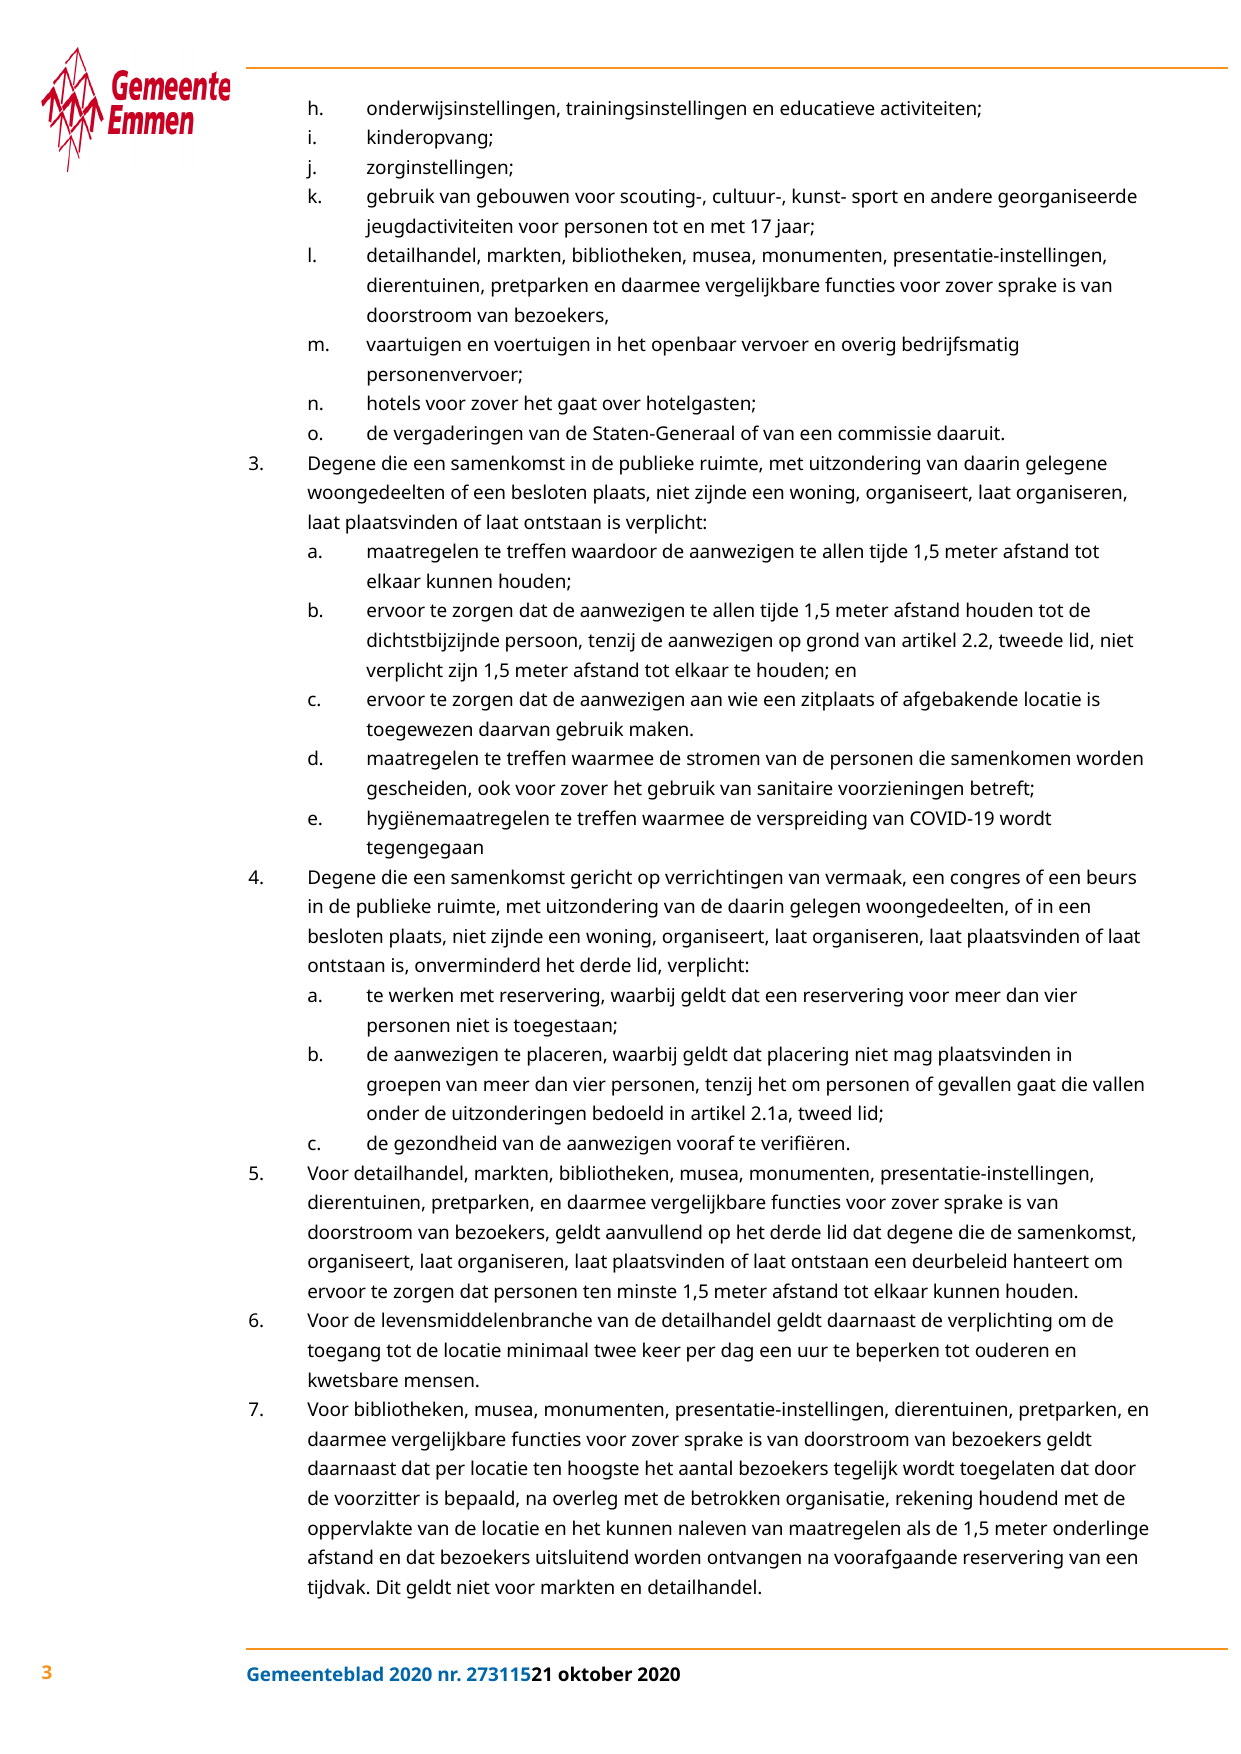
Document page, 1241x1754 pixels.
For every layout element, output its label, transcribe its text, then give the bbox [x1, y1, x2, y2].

list hygiënemaatregelen te treffen waarmee de verspreiding van COVID-19 wordt tegengegaan [307, 805, 1152, 860]
list onderwijsinstellingen, trainingsinstellingen en educatieve activiteiten; [307, 95, 1152, 121]
list kinderopvang; [307, 124, 1152, 150]
list detailhandel, markten, bibliotheken, musea, monumenten, presentatie-instellingen, dierentuinen, pretparken en daarmee vergelijkbare functies voor zover sprake is van doorstroom van bezoekers, [307, 243, 1152, 328]
list maatregelen te treffen waarmee de stromen van de personen die samenkomen worden gescheiden, ook voor zover het gebruik van sanitaire voorzieningen betreft; [307, 746, 1152, 801]
list Voor detailhandel, markten, bibliotheken, musea, monumenten, presentatie-instellingen, dierentuinen, pretparken, en daarmee vergelijkbare functies voor zover sprake is van doorstroom van bezoekers, geldt aanvullend op het derde lid dat degene die de samenkomst, organiseert, laat organiseren, laat plaatsvinden of laat ontstaan een deurbeleid hanteert om ervoor te zorgen dat personen ten minste 1,5 meter afstand tot elkaar kunnen houden. [248, 1160, 1152, 1304]
list Voor de levensmiddelenbranche van de detailhandel geldt daarnaast de verplichting om de toegang tot de locatie minimaal twee keer per dag een uur te beperken tot ouderen en kwetsbare mensen. [248, 1308, 1152, 1393]
list vaartuigen en voertuigen in het openbaar vervoer en overig bedrijfsmatig personenvervoer; [307, 331, 1152, 387]
list hotels voor zover het gaat over hotelgasten; [307, 391, 1152, 416]
list zorginstellingen; [307, 154, 1152, 180]
list de aanwezigen te placeren, waarbij geldt dat placering niet mag plaatsvinden in groepen van meer dan vier personen, tenzij het om personen of gevallen gaat die vallen onder de uitzonderingen bedoeld in artikel 2.1a, tweed lid; [307, 1041, 1152, 1126]
list gebruik van gebouwen voor scouting-, cultuur-, kunst- sport en andere georganiseerde jeugdactiviteiten voor personen tot en met 17 jaar; [307, 183, 1152, 239]
list de gezondheid van de aanwezigen vooraf te verifiëren. [307, 1130, 1152, 1156]
list ervoor te zorgen dat de aanwezigen te allen tijde 1,5 meter afstand houden tot de dichtstbijzijnde persoon, tenzij de aanwezigen op grond van artikel 2.2, tweede lid, niet verplicht zijn 1,5 meter afstand tot elkaar te houden; en [307, 598, 1152, 683]
list ervoor te zorgen dat de aanwezigen aan wie een zitplaats of afgebakende locatie is toegewezen daarvan gebruik maken. [307, 686, 1152, 742]
list Degene die een samenkomst gericht op verrichtingen van vermaak, een congres of een beurs in de publieke ruimte, met uitzondering van de daarin gelegen woongedeelten, of in een besloten plaats, niet zijnde een woning, organiseert, laat organiseren, laat plaatsvinden of laat ontstaan is, onverminderd het derde lid, verplicht: [248, 864, 1152, 978]
list te werken met reservering, waarbij geldt dat een reservering voor meer dan vier personen niet is toegestaan; [307, 982, 1152, 1038]
picture [41, 47, 231, 172]
list maatregelen te treffen waardoor de aanwezigen te allen tijde 1,5 meter afstand tot elkaar kunnen houden; [307, 538, 1152, 594]
list de vergaderingen van de Staten-Generaal of van een commissie daaruit. [307, 420, 1152, 446]
list Voor bibliotheken, musea, monumenten, presentatie-instellingen, dierentuinen, pretparken, en daarmee vergelijkbare functies voor zover sprake is van doorstroom van bezoekers geldt daarnaast dat per locatie ten hoogste het aantal bezoekers tegelijk wordt toegelaten dat door de voorzitter is bepaald, na overleg met de betrokken organisatie, rekening houdend met de oppervlakte van de locatie en het kunnen naleven van maatregelen als de 1,5 meter onderlinge afstand en dat bezoekers uitsluitend worden ontvangen na voorafgaande reservering van een tijdvak. Dit geldt niet voor markten en detailhandel. [248, 1396, 1152, 1600]
list Degene die een samenkomst in de publieke ruimte, met uitzondering van daarin gelegene woongedeelten of een besloten plaats, niet zijnde een woning, organiseert, laat organiseren, laat plaatsvinden of laat ontstaan is verplicht: [248, 450, 1152, 535]
